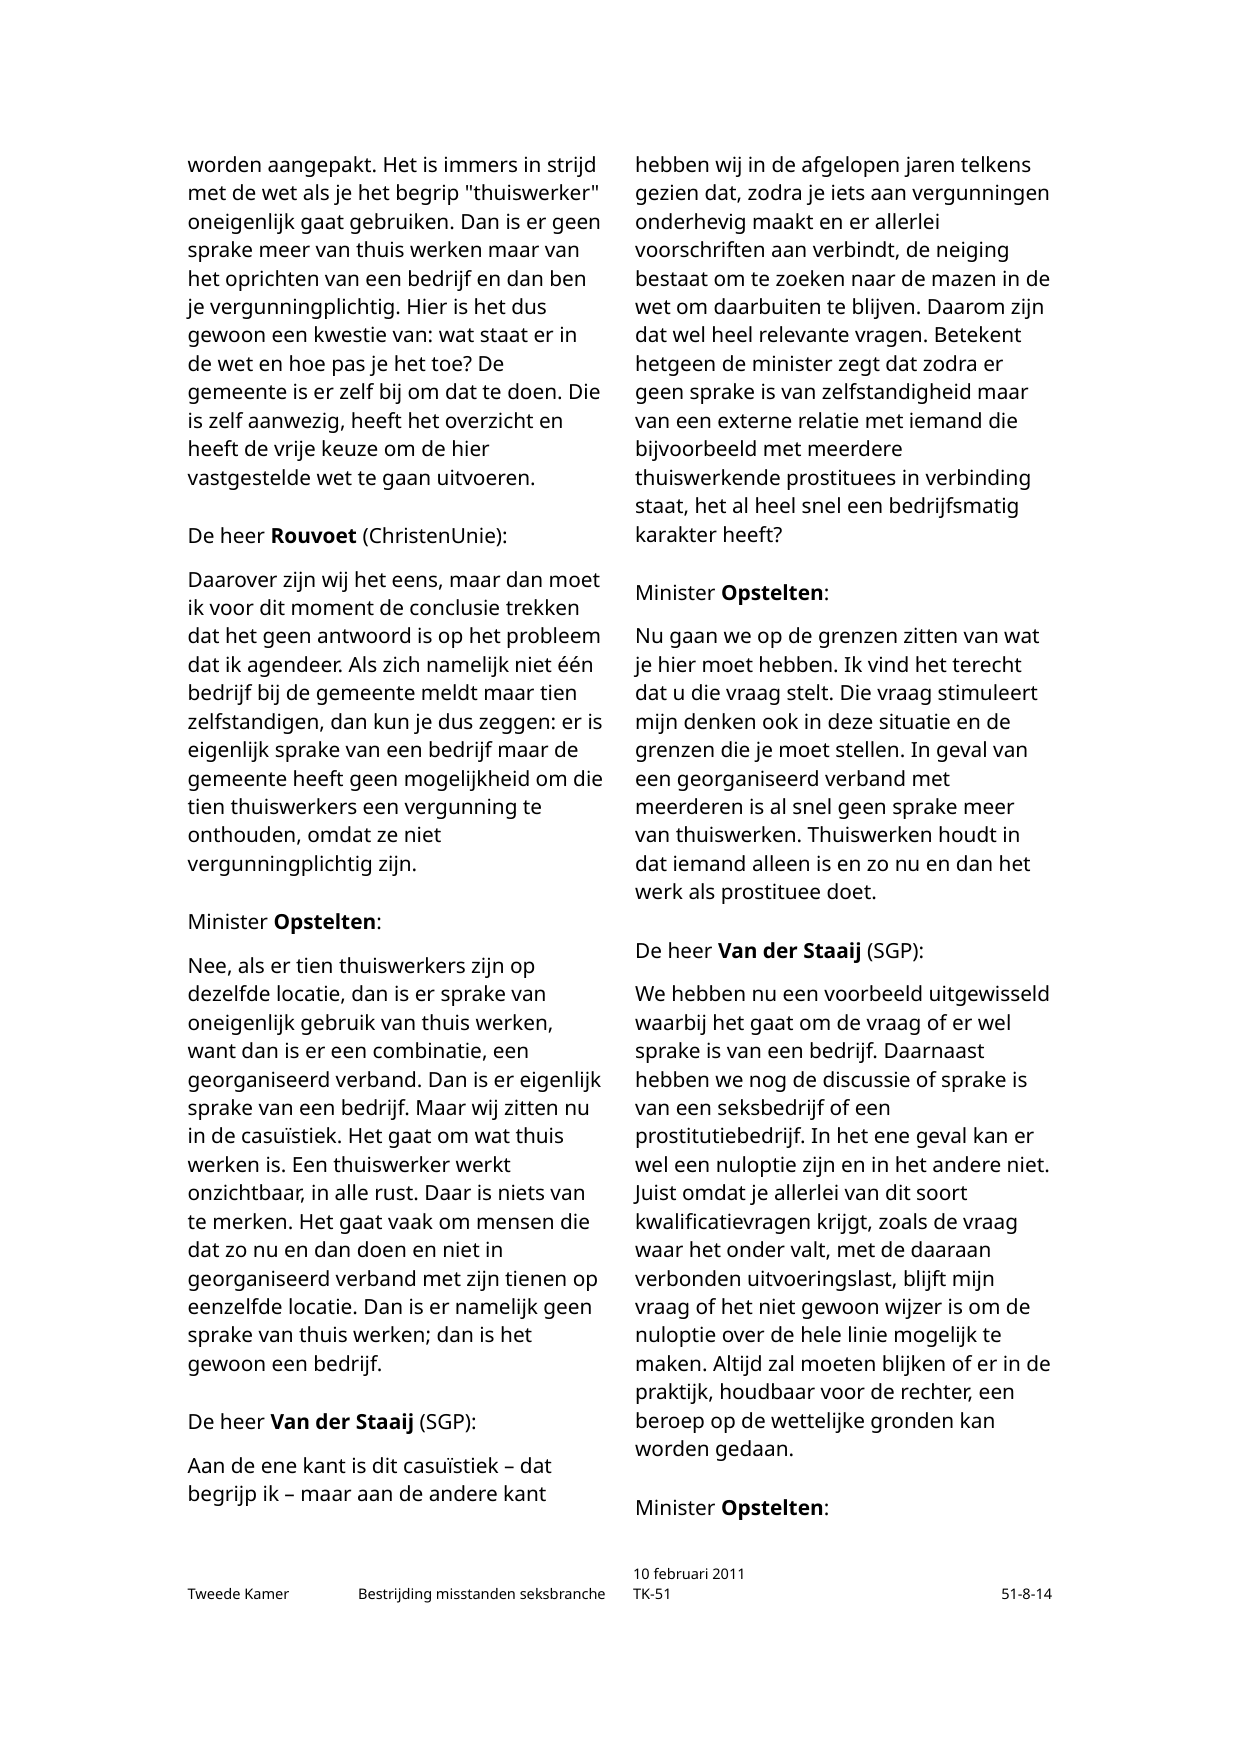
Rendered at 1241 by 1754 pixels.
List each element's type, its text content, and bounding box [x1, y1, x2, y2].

text worden aangepakt. Het is immers in strijd met de wet als je het begrip "thuiswerker" oneigenlijk gaat gebruiken. Dan is er geen sprake meer van thuis werken maar van het oprichten van een bedrijf en dan ben je vergunningplichtig. Hier is het dus gewoon een kwestie van: wat staat er in de wet en hoe pas je het toe? De gemeente is er zelf bij om dat te doen. Die is zelf aanwezig, heeft het overzicht en heeft de vrije keuze om de hier vastgestelde wet te gaan uitvoeren. [187, 150, 605, 491]
text We hebben nu een voorbeeld uitgewisseld waarbij het gaat om de vraag of er wel sprake is van een bedrijf. Daarnaast hebben we nog de discussie of sprake is van een seksbedrijf of een prostitutiebedrijf. In het ene geval kan er wel een nuloptie zijn en in het andere niet. Juist omdat je allerlei van dit soort kwalificatievragen krijgt, zoals de vraag waar het onder valt, met de daaraan verbonden uitvoeringslast, blijft mijn vraag of het niet gewoon wijzer is om de nuloptie over de hele linie mogelijk te maken. Altijd zal moeten blijken of er in de praktijk, houdbaar voor de rechter, een beroep op de wettelijke gronden kan worden gedaan. [635, 979, 1053, 1463]
text Minister Opstelten: [635, 1493, 1053, 1521]
text hebben wij in de afgelopen jaren telkens gezien dat, zodra je iets aan vergunningen onderhevig maakt en er allerlei voorschriften aan verbindt, de neiging bestaat om te zoeken naar de mazen in de wet om daarbuiten te blijven. Daarom zijn dat wel heel relevante vragen. Betekent hetgeen de minister zegt dat zodra er geen sprake is van zelfstandigheid maar van een externe relatie met iemand die bijvoorbeeld met meerdere thuiswerkende prostituees in verbinding staat, het al heel snel een bedrijfsmatig karakter heeft? [635, 150, 1053, 548]
text Nu gaan we op de grenzen zitten van wat je hier moet hebben. Ik vind het terecht dat u die vraag stelt. Die vraag stimuleert mijn denken ook in deze situatie en de grenzen die je moet stellen. In geval van een georganiseerd verband met meerderen is al snel geen sprake meer van thuiswerken. Thuiswerken houdt in dat iemand alleen is en zo nu en dan het werk als prostituee doet. [635, 622, 1053, 906]
text Minister Opstelten: [187, 907, 605, 936]
text Aan de ene kant is dit casuïstiek – dat begrijp ik – maar aan de andere kant [187, 1451, 605, 1508]
text Daarover zijn wij het eens, maar dan moet ik voor dit moment de conclusie trekken dat het geen antwoord is op het probleem dat ik agendeer. Als zich namelijk niet één bedrijf bij de gemeente meldt maar tien zelfstandigen, dan kun je dus zeggen: er is eigenlijk sprake van een bedrijf maar de gemeente heeft geen mogelijkheid om die tien thuiswerkers een vergunning te onthouden, omdat ze niet vergunningplichtig zijn. [187, 565, 605, 877]
text De heer Van der Staaij (SGP): [187, 1407, 605, 1436]
text Minister Opstelten: [635, 578, 1053, 607]
text Nee, als er tien thuiswerkers zijn op dezelfde locatie, dan is er sprake van oneigenlijk gebruik van thuis werken, want dan is er een combinatie, een georganiseerd verband. Dan is er eigenlijk sprake van een bedrijf. Maar wij zitten nu in de casuïstiek. Het gaat om wat thuis werken is. Een thuiswerker werkt onzichtbaar, in alle rust. Daar is niets van te merken. Het gaat vaak om mensen die dat zo nu en dan doen en niet in georganiseerd verband met zijn tienen op eenzelfde locatie. Dan is er namelijk geen sprake van thuis werken; dan is het gewoon een bedrijf. [187, 951, 605, 1377]
text De heer Van der Staaij (SGP): [635, 936, 1053, 964]
text De heer Rouvoet (ChristenUnie): [187, 521, 605, 550]
